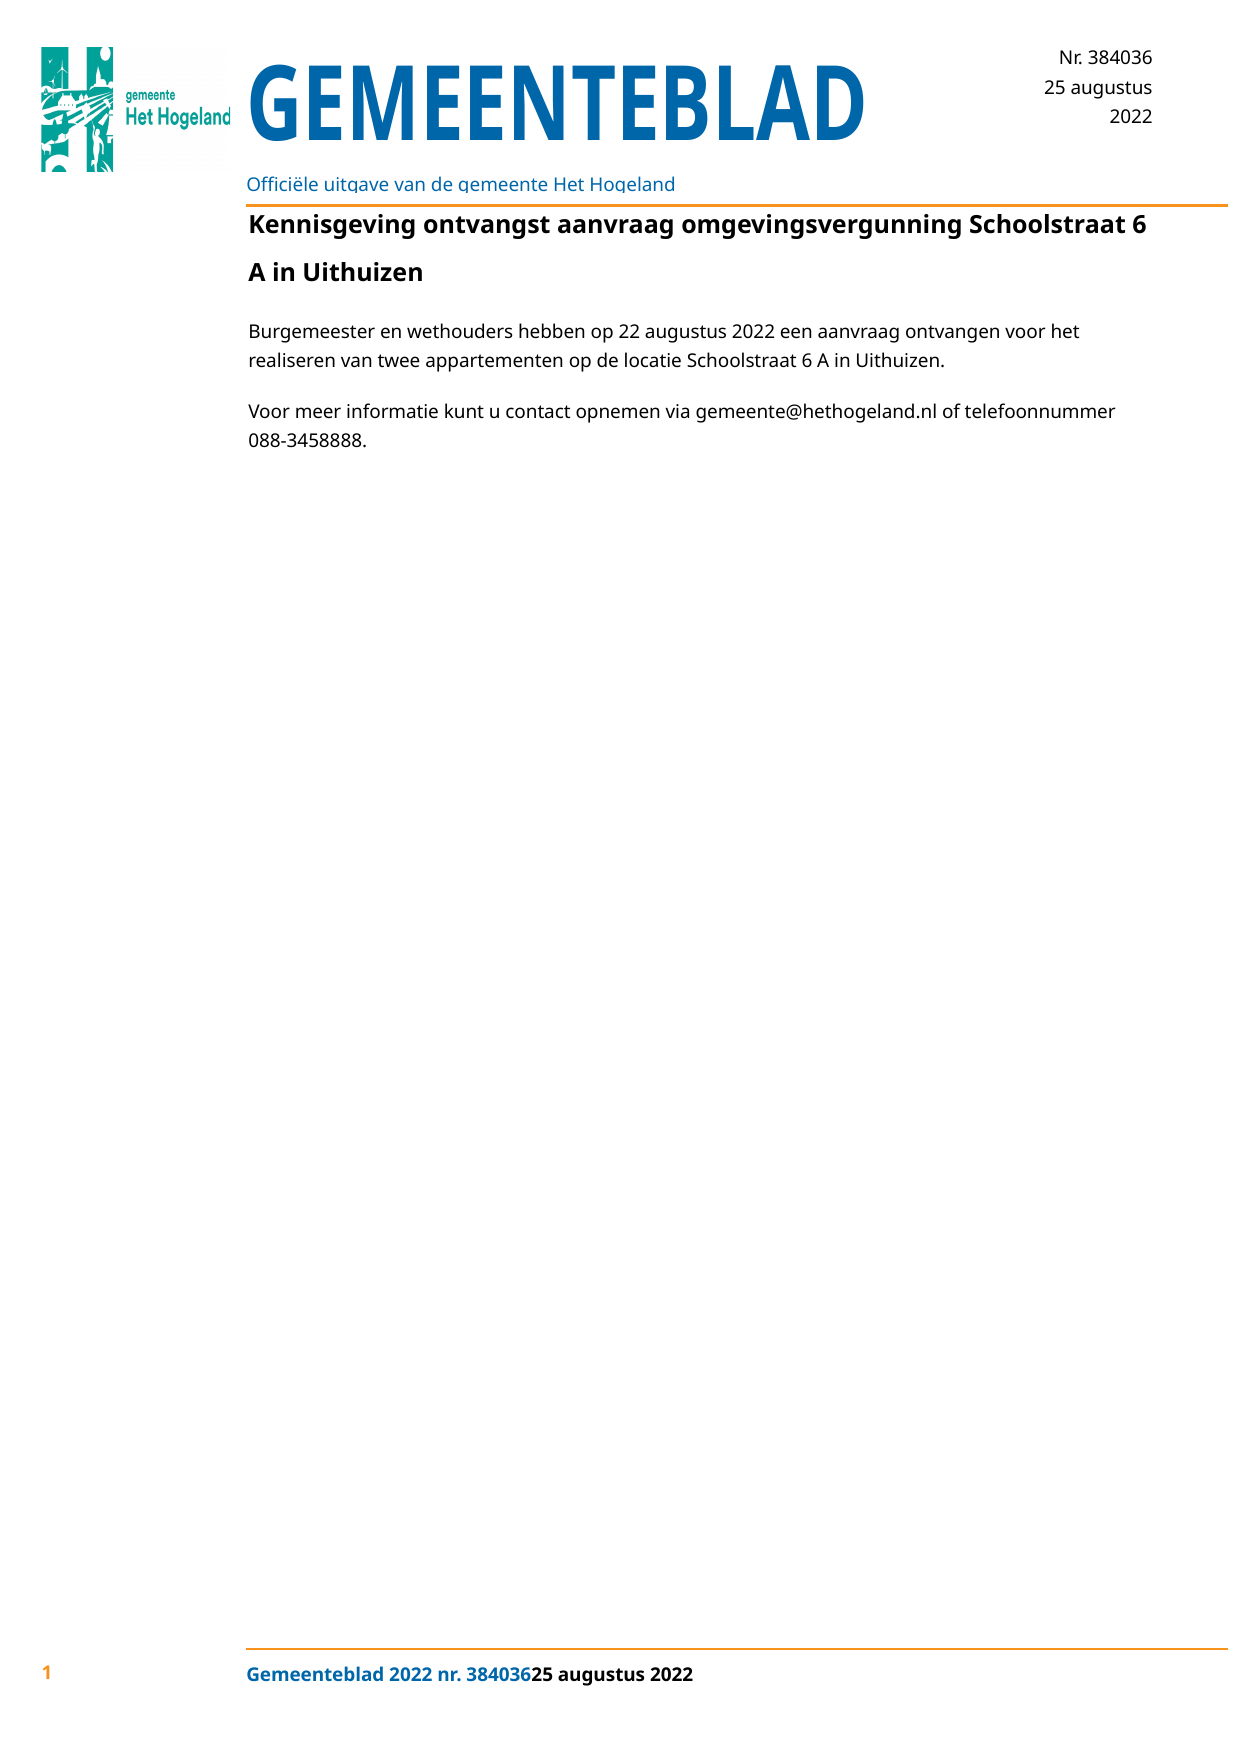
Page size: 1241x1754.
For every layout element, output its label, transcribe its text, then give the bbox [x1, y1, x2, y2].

picture [41, 47, 231, 172]
text Voor meer informatie kunt u contact opnemen via gemeente@hethogeland.nl of telefoonnummer 088-3458888. [248, 398, 1152, 453]
text Kennisgeving ontvangst aanvraag omgevingsvergunning Schoolstraat 6 A in Uithuizen [248, 207, 1152, 288]
text Burgemeester en wethouders hebben op 22 augustus 2022 een aanvraag ontvangen voor het realiseren van twee appartementen op de locatie Schoolstraat 6 A in Uithuizen. [248, 318, 1152, 373]
